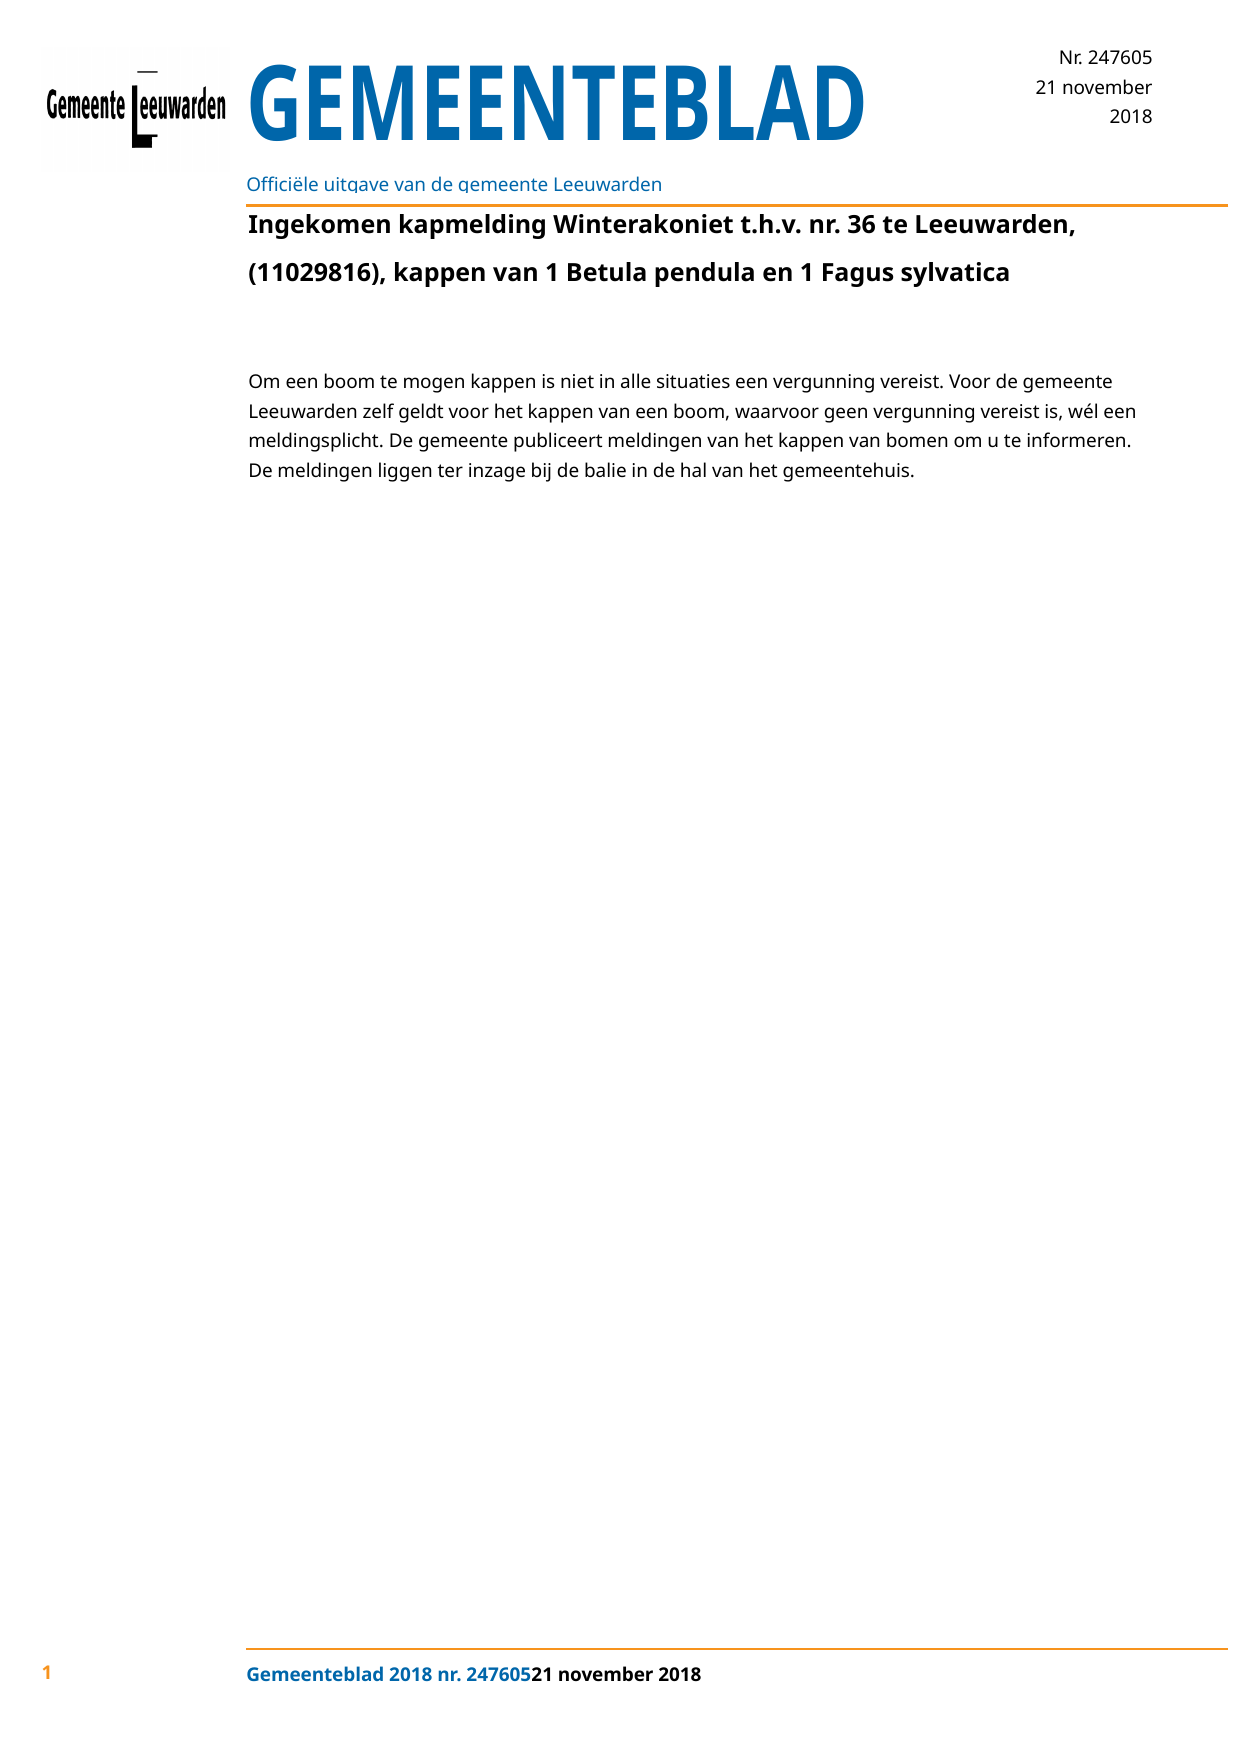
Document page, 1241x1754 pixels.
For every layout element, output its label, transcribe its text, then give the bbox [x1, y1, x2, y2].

text Ingekomen kapmelding Winterakoniet t.h.v. nr. 36 te Leeuwarden, (11029816), kappen van 1 Betula pendula en 1 Fagus sylvatica [248, 207, 1152, 288]
text Om een boom te mogen kappen is niet in alle situaties een vergunning vereist. Voor de gemeente Leeuwarden zelf geldt voor het kappen van een boom, waarvoor geen vergunning vereist is, wél een meldingsplicht. De gemeente publiceert meldingen van het kappen van bomen om u te informeren. De meldingen liggen ter inzage bij de balie in de hal van het gemeentehuis. [248, 368, 1152, 483]
picture [41, 47, 231, 172]
